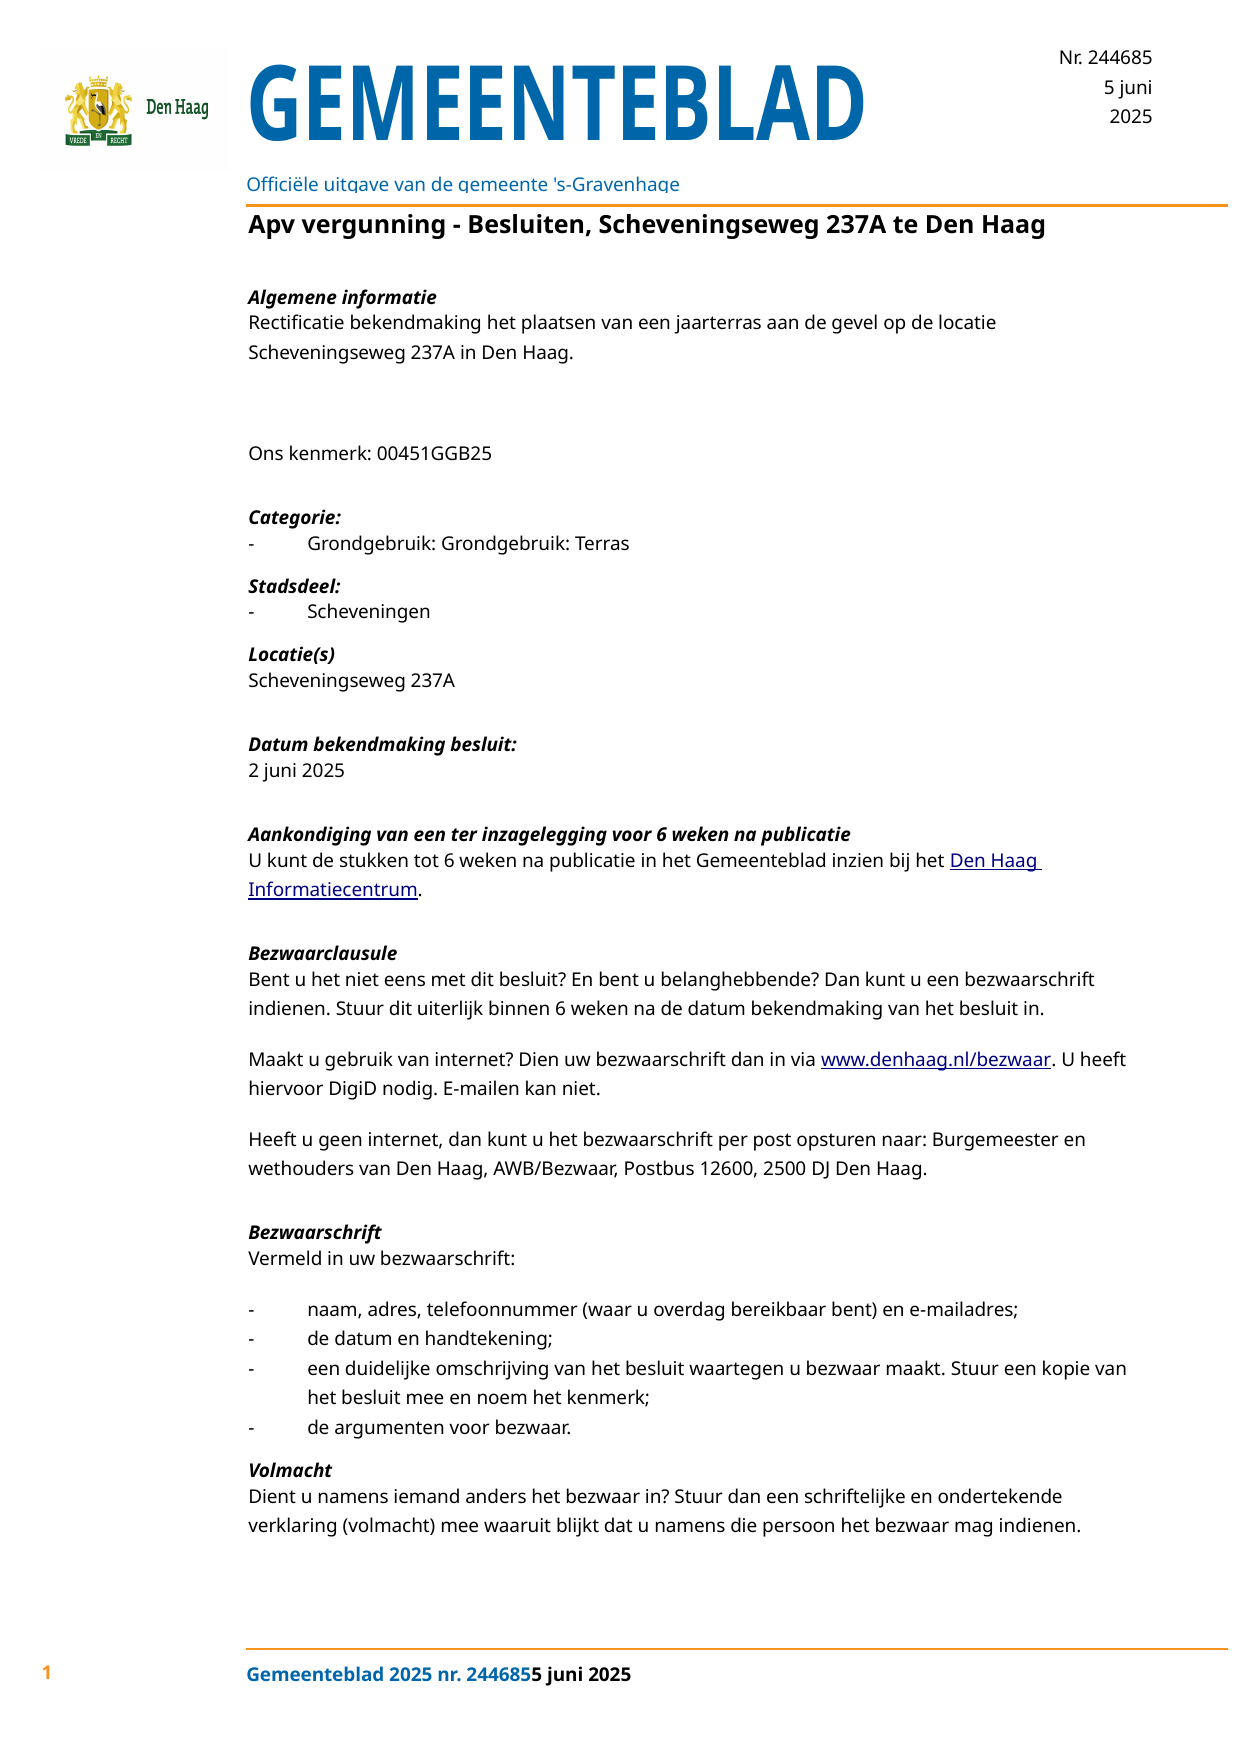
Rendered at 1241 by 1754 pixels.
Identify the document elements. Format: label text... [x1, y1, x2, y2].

text Apv vergunning - Besluiten, Scheveningseweg 237A te Den Haag [248, 207, 1152, 241]
text Aankondiging van een ter inzagelegging voor 6 weken na publicatie [248, 821, 1152, 847]
text 2 juni 2025 [248, 757, 1152, 783]
text Locatie(s) [248, 642, 1152, 667]
text Stadsdeel: [248, 573, 1152, 598]
text Algemene informatie [248, 284, 1152, 309]
text Heeft u geen internet, dan kunt u het bezwaarschrift per post opsturen naar: Burgemeester en wethouders van Den Haag, AWB/Bezwaar, Postbus 12600, 2500 DJ Den Haag. [248, 1126, 1152, 1181]
picture [41, 47, 231, 172]
text Dient u namens iemand anders het bezwaar in? Stuur dan een schriftelijke en ondertekende verklaring (volmacht) mee waaruit blijkt dat u namens die persoon het bezwaar mag indienen. [248, 1483, 1152, 1538]
text Vermeld in uw bezwaarschrift: [248, 1245, 1152, 1271]
text Bezwaarschrift [248, 1219, 1152, 1245]
list een duidelijke omschrijving van het besluit waartegen u bezwaar maakt. Stuur een kopie van het besluit mee en noem het kenmerk; [248, 1355, 1152, 1410]
text Categorie: [248, 504, 1152, 530]
text Bezwaarclausule [248, 940, 1152, 966]
text Scheveningseweg 237A [248, 667, 1152, 693]
text Rectificatie bekendmaking het plaatsen van een jaarterras aan de gevel op de locatie Scheveningseweg 237A in Den Haag. [248, 309, 1152, 365]
list Scheveningen [248, 598, 1152, 624]
list naam, adres, telefoonnummer (waar u overdag bereikbaar bent) en e-mailadres; [248, 1296, 1152, 1321]
list de datum en handtekening; [248, 1325, 1152, 1351]
text Bent u het niet eens met dit besluit? En bent u belanghebbende? Dan kunt u een bezwaarschrift indienen. Stuur dit uiterlijk binnen 6 weken na de datum bekendmaking van het besluit in. [248, 966, 1152, 1021]
text Ons kenmerk: 00451GGB25 [248, 440, 1152, 466]
list Grondgebruik: Grondgebruik: Terras [248, 530, 1152, 555]
list de argumenten voor bezwaar. [248, 1414, 1152, 1440]
text Volmacht [248, 1457, 1152, 1483]
text Datum bekendmaking besluit: [248, 731, 1152, 757]
text Maakt u gebruik van internet? Dien uw bezwaarschrift dan in via www.denhaag.nl/bezwaar. U heeft hiervoor DigiD nodig. E-mailen kan niet. [248, 1046, 1152, 1101]
text U kunt de stukken tot 6 weken na publicatie in het Gemeenteblad inzien bij het Den Haag Informatiecentrum. [248, 847, 1152, 902]
